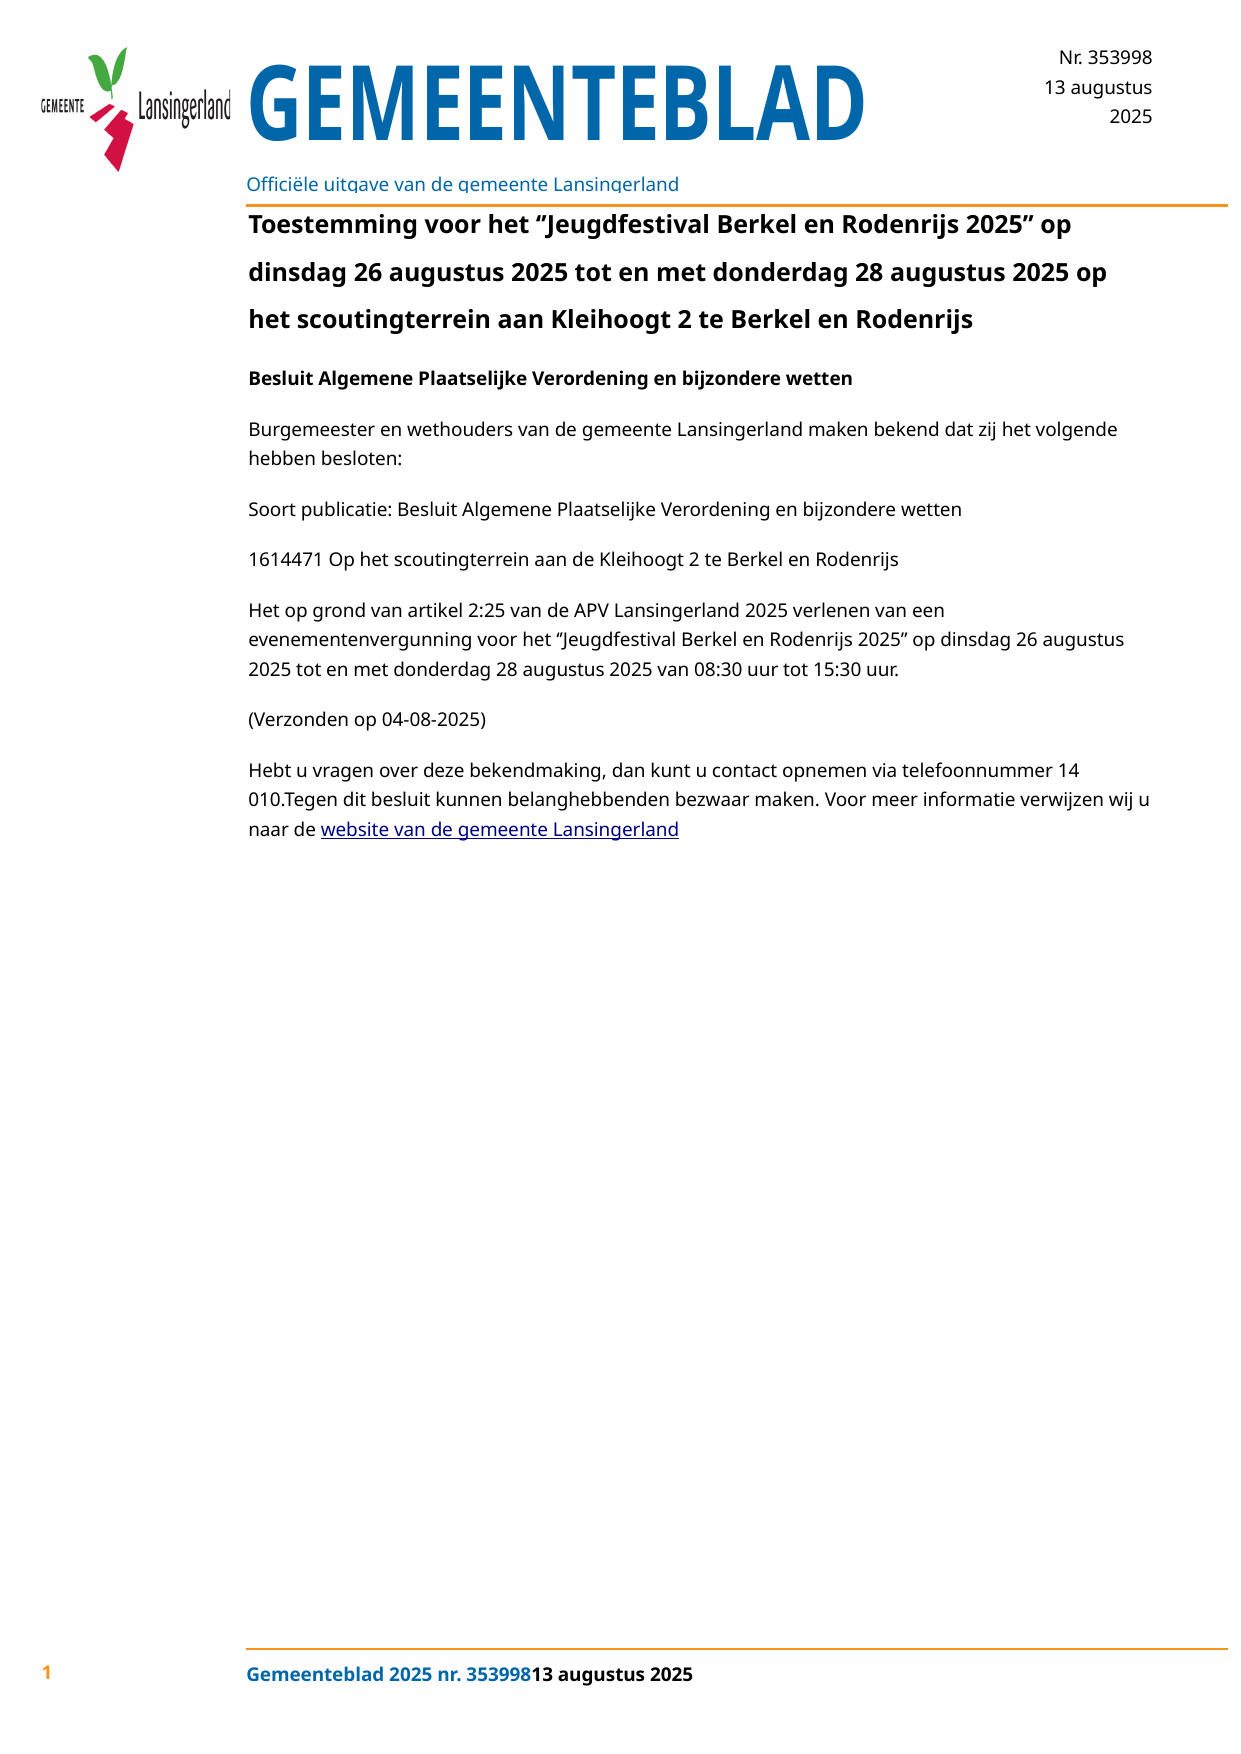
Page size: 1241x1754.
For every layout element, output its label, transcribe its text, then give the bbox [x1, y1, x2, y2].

text (Verzonden op 04-08-2025) [248, 706, 1152, 732]
text Hebt u vragen over deze bekendmaking, dan kunt u contact opnemen via telefoonnummer 14 010.Tegen dit besluit kunnen belanghebbenden bezwaar maken. Voor meer informatie verwijzen wij u naar de website van de gemeente Lansingerland [248, 757, 1152, 842]
text Toestemming voor het ‘’Jeugdfestival Berkel en Rodenrijs 2025’’ op dinsdag 26 augustus 2025 tot en met donderdag 28 augustus 2025 op het scoutingterrein aan Kleihoogt 2 te Berkel en Rodenrijs [248, 207, 1152, 336]
text Soort publicatie: Besluit Algemene Plaatselijke Verordening en bijzondere wetten [248, 496, 1152, 522]
text Burgemeester en wethouders van de gemeente Lansingerland maken bekend dat zij het volgende hebben besloten: [248, 416, 1152, 471]
text Besluit Algemene Plaatselijke Verordening en bijzondere wetten [248, 366, 1152, 391]
picture [41, 47, 231, 172]
text Het op grond van artikel 2:25 van de APV Lansingerland 2025 verlenen van een evenementenvergunning voor het ‘’Jeugdfestival Berkel en Rodenrijs 2025’’ op dinsdag 26 augustus 2025 tot en met donderdag 28 augustus 2025 van 08:30 uur tot 15:30 uur. [248, 597, 1152, 682]
text 1614471 Op het scoutingterrein aan de Kleihoogt 2 te Berkel en Rodenrijs [248, 546, 1152, 572]
